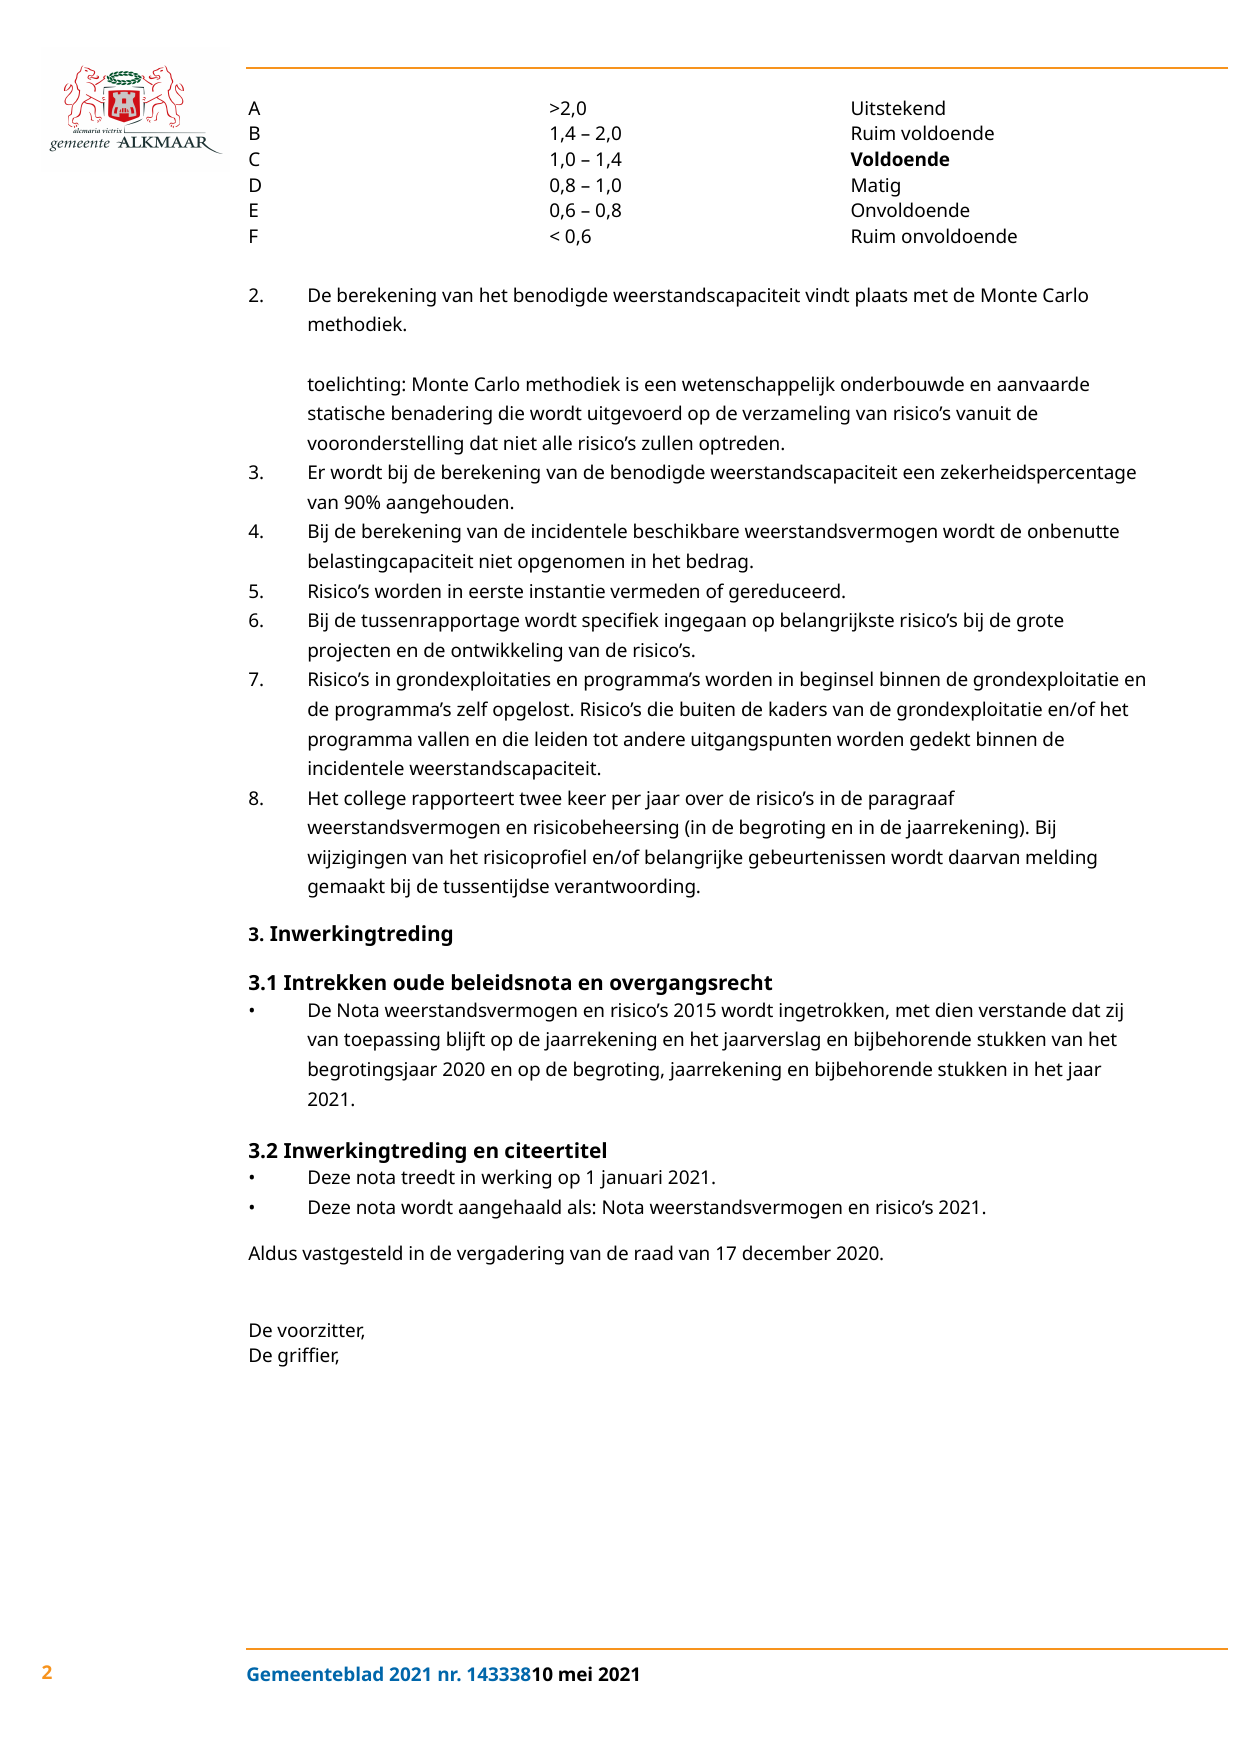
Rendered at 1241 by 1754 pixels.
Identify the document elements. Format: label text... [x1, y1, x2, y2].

table_cell D [248, 172, 549, 198]
text 3.2 Inwerkingtreding en citeertitel [248, 1136, 1152, 1164]
list Bij de tussenrapportage wordt specifiek ingegaan op belangrijkste risico’s bij de grote projecten en de ontwikkeling van de risico’s. [248, 607, 1152, 663]
table_cell Uitstekend [850, 95, 1152, 121]
picture [41, 47, 231, 172]
list Bij de berekening van de incidentele beschikbare weerstandsvermogen wordt de onbenutte belastingcapaciteit niet opgenomen in het bedrag. [248, 519, 1152, 574]
list Deze nota treedt in werking op 1 januari 2021. [248, 1164, 1152, 1190]
table_cell A [248, 95, 549, 121]
table_cell < 0,6 [549, 224, 850, 249]
text De voorzitter, [248, 1317, 1152, 1343]
text 3. Inwerkingtreding [248, 919, 1152, 948]
list Deze nota wordt aangehaald als: Nota weerstandsvermogen en risico’s 2021. [248, 1194, 1152, 1220]
list Risico’s worden in eerste instantie vermeden of gereduceerd. [248, 578, 1152, 603]
table_cell 0,8 – 1,0 [549, 172, 850, 198]
table_cell 0,6 – 0,8 [549, 198, 850, 223]
list Risico’s in grondexploitaties en programma’s worden in beginsel binnen de grondexploitatie en de programma’s zelf opgelost. Risico’s die buiten de kaders van de grondexploitatie en/of het programma vallen en die leiden tot andere uitgangspunten worden gedekt binnen de incidentele weerstandscapaciteit. [248, 667, 1152, 781]
table_cell 1,4 – 2,0 [549, 121, 850, 146]
table_cell >2,0 [549, 95, 850, 121]
list toelichting: Monte Carlo methodiek is een wetenschappelijk onderbouwde en aanvaarde statische benadering die wordt uitgevoerd op de verzameling van risico’s vanuit de vooronderstelling dat niet alle risico’s zullen optreden. [248, 371, 1152, 456]
table_cell 1,0 – 1,4 [549, 146, 850, 172]
table_cell Ruim voldoende [850, 121, 1152, 146]
list De Nota weerstandsvermogen en risico’s 2015 wordt ingetrokken, met dien verstande dat zij van toepassing blijft op de jaarrekening en het jaarverslag en bijbehorende stukken van het begrotingsjaar 2020 en op de begroting, jaarrekening en bijbehorende stukken in het jaar 2021. [248, 997, 1152, 1111]
list De berekening van het benodigde weerstandscapaciteit vindt plaats met de Monte Carlo methodiek. [248, 282, 1152, 337]
table_cell Ruim onvoldoende [850, 224, 1152, 249]
table_cell Onvoldoende [850, 198, 1152, 223]
text 3.1 Intrekken oude beleidsnota en overgangsrecht [248, 968, 1152, 997]
table_cell Voldoende [850, 146, 1152, 172]
list Het college rapporteert twee keer per jaar over de risico’s in de paragraaf weerstandsvermogen en risicobeheersing (in de begroting en in de jaarrekening). Bij wijzigingen van het risicoprofiel en/of belangrijke gebeurtenissen wordt daarvan melding gemaakt bij de tussentijdse verantwoording. [248, 785, 1152, 899]
table_cell C [248, 146, 549, 172]
table_cell Matig [850, 172, 1152, 198]
text De griffier, [248, 1343, 1152, 1368]
table_cell F [248, 224, 549, 249]
list Er wordt bij de berekening van de benodigde weerstandscapaciteit een zekerheidspercentage van 90% aangehouden. [248, 459, 1152, 515]
text Aldus vastgesteld in de vergadering van de raad van 17 december 2020. [248, 1240, 1152, 1266]
table_cell E [248, 198, 549, 223]
table_cell B [248, 121, 549, 146]
